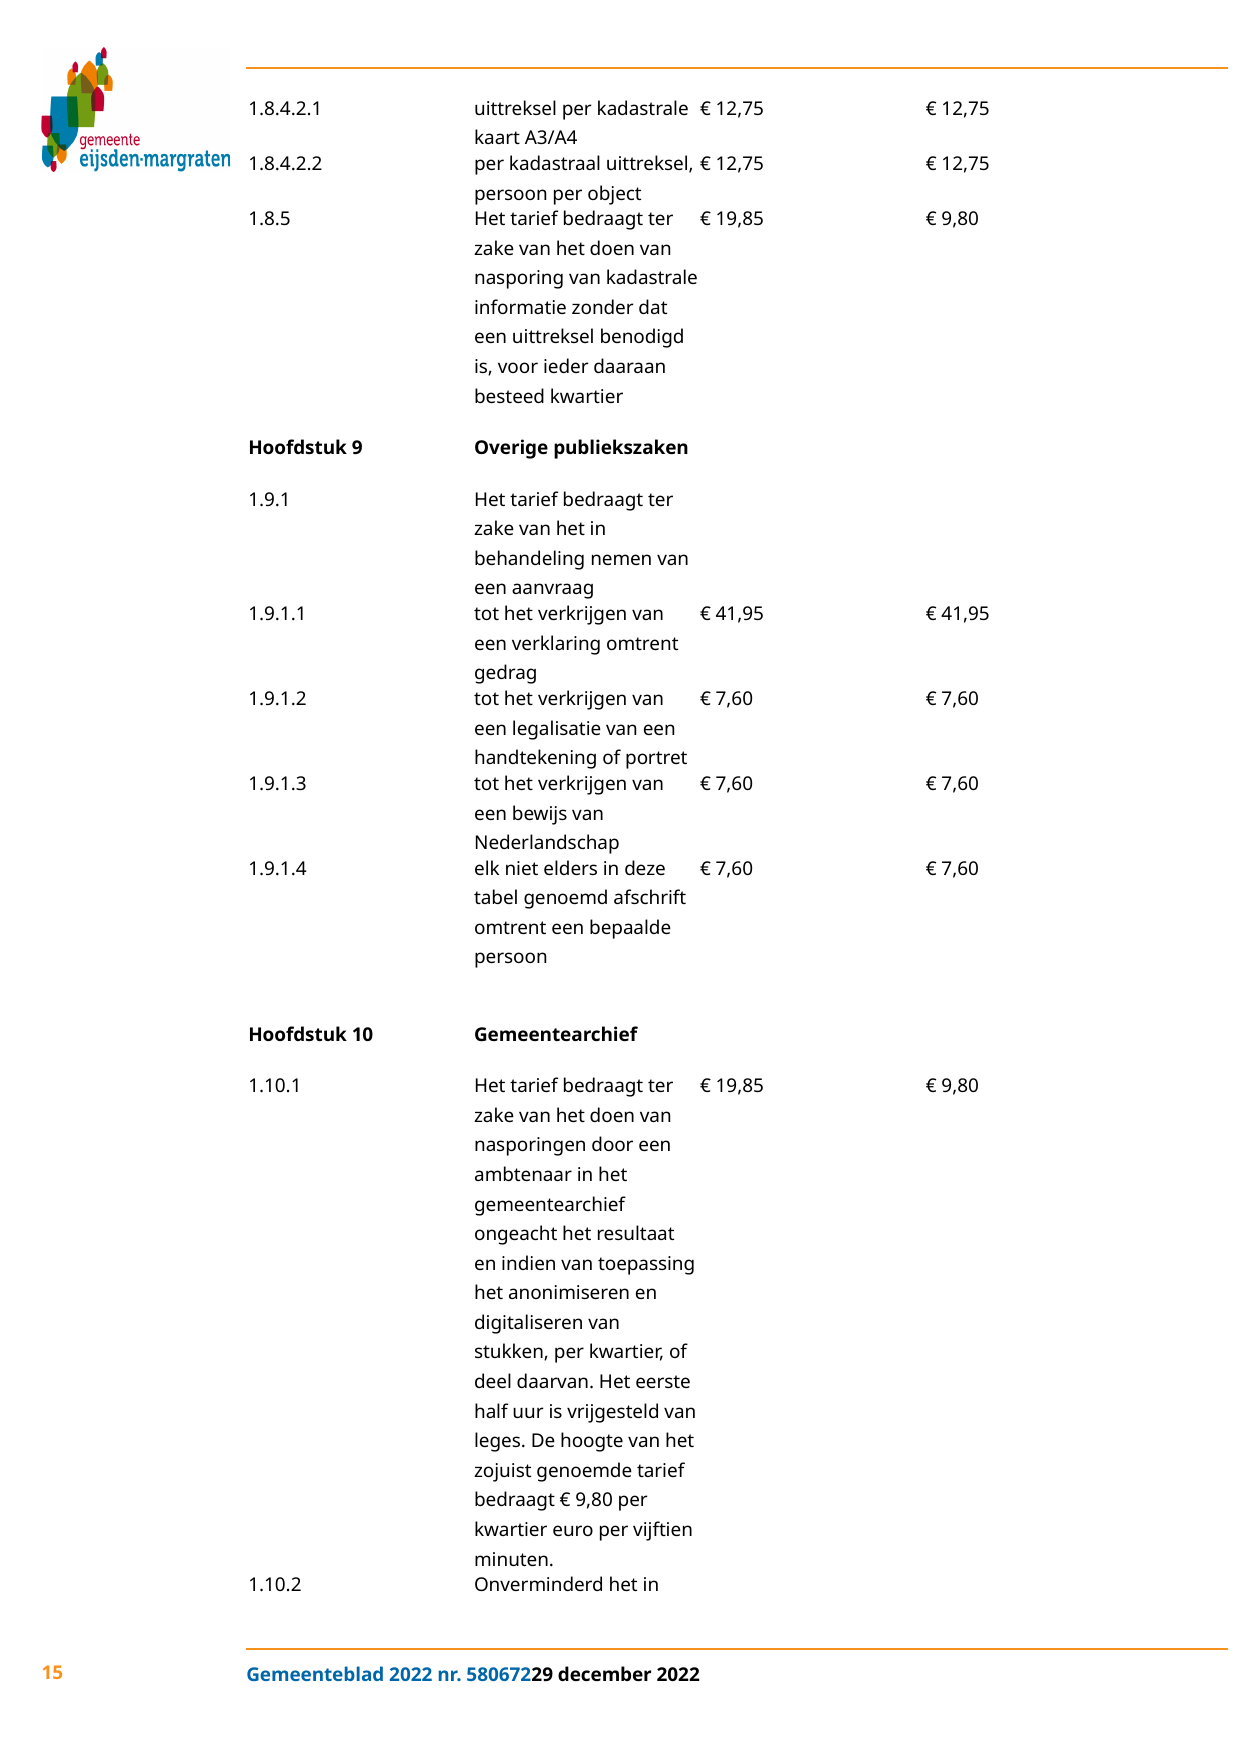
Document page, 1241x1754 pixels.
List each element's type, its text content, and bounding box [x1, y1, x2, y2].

table_cell 1.9.1.4 [248, 855, 474, 969]
table_cell tot het verkrijgen van een verklaring omtrent gedrag [474, 600, 700, 685]
table_cell [474, 460, 700, 486]
table_cell uittreksel per kadastrale kaart A3/A4 [474, 95, 700, 150]
table_cell [474, 1047, 700, 1072]
table_cell [700, 970, 926, 995]
table_cell [926, 1021, 1152, 1047]
table_cell € 12,75 [926, 150, 1152, 205]
table_cell Het tarief bedraagt ter zake van het in behandeling nemen van een aanvraag [474, 486, 700, 600]
table_cell Hoofdstuk 9 [248, 434, 474, 460]
table_cell [700, 409, 926, 434]
table_cell 1.8.4.2.1 [248, 95, 474, 150]
table_cell [700, 1021, 926, 1047]
table_cell € 19,85 [700, 205, 926, 409]
table_cell € 7,60 [700, 855, 926, 969]
table_cell elk niet elders in deze tabel genoemd afschrift omtrent een bepaalde persoon [474, 855, 700, 969]
table_cell € 12,75 [926, 95, 1152, 150]
table_cell [700, 434, 926, 460]
table_cell 1.10.2 [248, 1571, 474, 1597]
table_cell tot het verkrijgen van een bewijs van Nederlandschap [474, 770, 700, 855]
table_cell Het tarief bedraagt ter zake van het doen van nasporing van kadastrale informatie zonder dat een uittreksel benodigd is, voor ieder daaraan besteed kwartier [474, 205, 700, 409]
table_cell [248, 1047, 474, 1072]
table_cell 1.10.1 [248, 1073, 474, 1571]
table_cell 1.9.1 [248, 486, 474, 600]
table_cell [926, 434, 1152, 460]
table_cell [700, 486, 926, 600]
table_cell per kadastraal uittreksel, persoon per object [474, 150, 700, 205]
table_cell € 12,75 [700, 150, 926, 205]
table_cell [474, 995, 700, 1021]
table_cell 1.9.1.2 [248, 685, 474, 770]
table_cell € 12,75 [700, 95, 926, 150]
table_cell [700, 1047, 926, 1072]
table_cell Hoofdstuk 10 [248, 1021, 474, 1047]
table_cell Onverminderd het in [474, 1571, 700, 1597]
table_cell [926, 460, 1152, 486]
table_cell € 7,60 [700, 685, 926, 770]
table_cell [926, 995, 1152, 1021]
picture [41, 47, 231, 172]
table_cell Overige publiekszaken [474, 434, 700, 460]
table_cell tot het verkrijgen van een legalisatie van een handtekening of portret [474, 685, 700, 770]
table_cell [926, 409, 1152, 434]
table_cell [474, 970, 700, 995]
table_cell [700, 1571, 926, 1597]
table_cell [926, 970, 1152, 995]
table_cell € 7,60 [926, 685, 1152, 770]
table_cell [248, 460, 474, 486]
table_cell € 41,95 [700, 600, 926, 685]
table_cell Het tarief bedraagt ter zake van het doen van nasporingen door een ambtenaar in het gemeentearchief ongeacht het resultaat en indien van toepassing het anonimiseren en digitaliseren van stukken, per kwartier, of deel daarvan. Het eerste half uur is vrijgesteld van leges. De hoogte van het zojuist genoemde tarief bedraagt € 9,80 per kwartier euro per vijftien minuten. [474, 1073, 700, 1571]
table_cell € 7,60 [926, 855, 1152, 969]
table_cell 1.8.4.2.2 [248, 150, 474, 205]
table_cell € 9,80 [926, 205, 1152, 409]
table_cell [248, 409, 474, 434]
table_cell [926, 1571, 1152, 1597]
table_cell [926, 1047, 1152, 1072]
table_cell [700, 460, 926, 486]
table_cell [248, 970, 474, 995]
table_cell € 19,85 [700, 1073, 926, 1571]
table_cell € 41,95 [926, 600, 1152, 685]
table_cell 1.8.5 [248, 205, 474, 409]
table_cell 1.9.1.3 [248, 770, 474, 855]
table_cell [926, 486, 1152, 600]
table_cell [474, 409, 700, 434]
table_cell [700, 995, 926, 1021]
table_cell [248, 995, 474, 1021]
table_cell 1.9.1.1 [248, 600, 474, 685]
table_cell € 7,60 [700, 770, 926, 855]
table_cell € 9,80 [926, 1073, 1152, 1571]
table_cell € 7,60 [926, 770, 1152, 855]
table_cell Gemeentearchief [474, 1021, 700, 1047]
